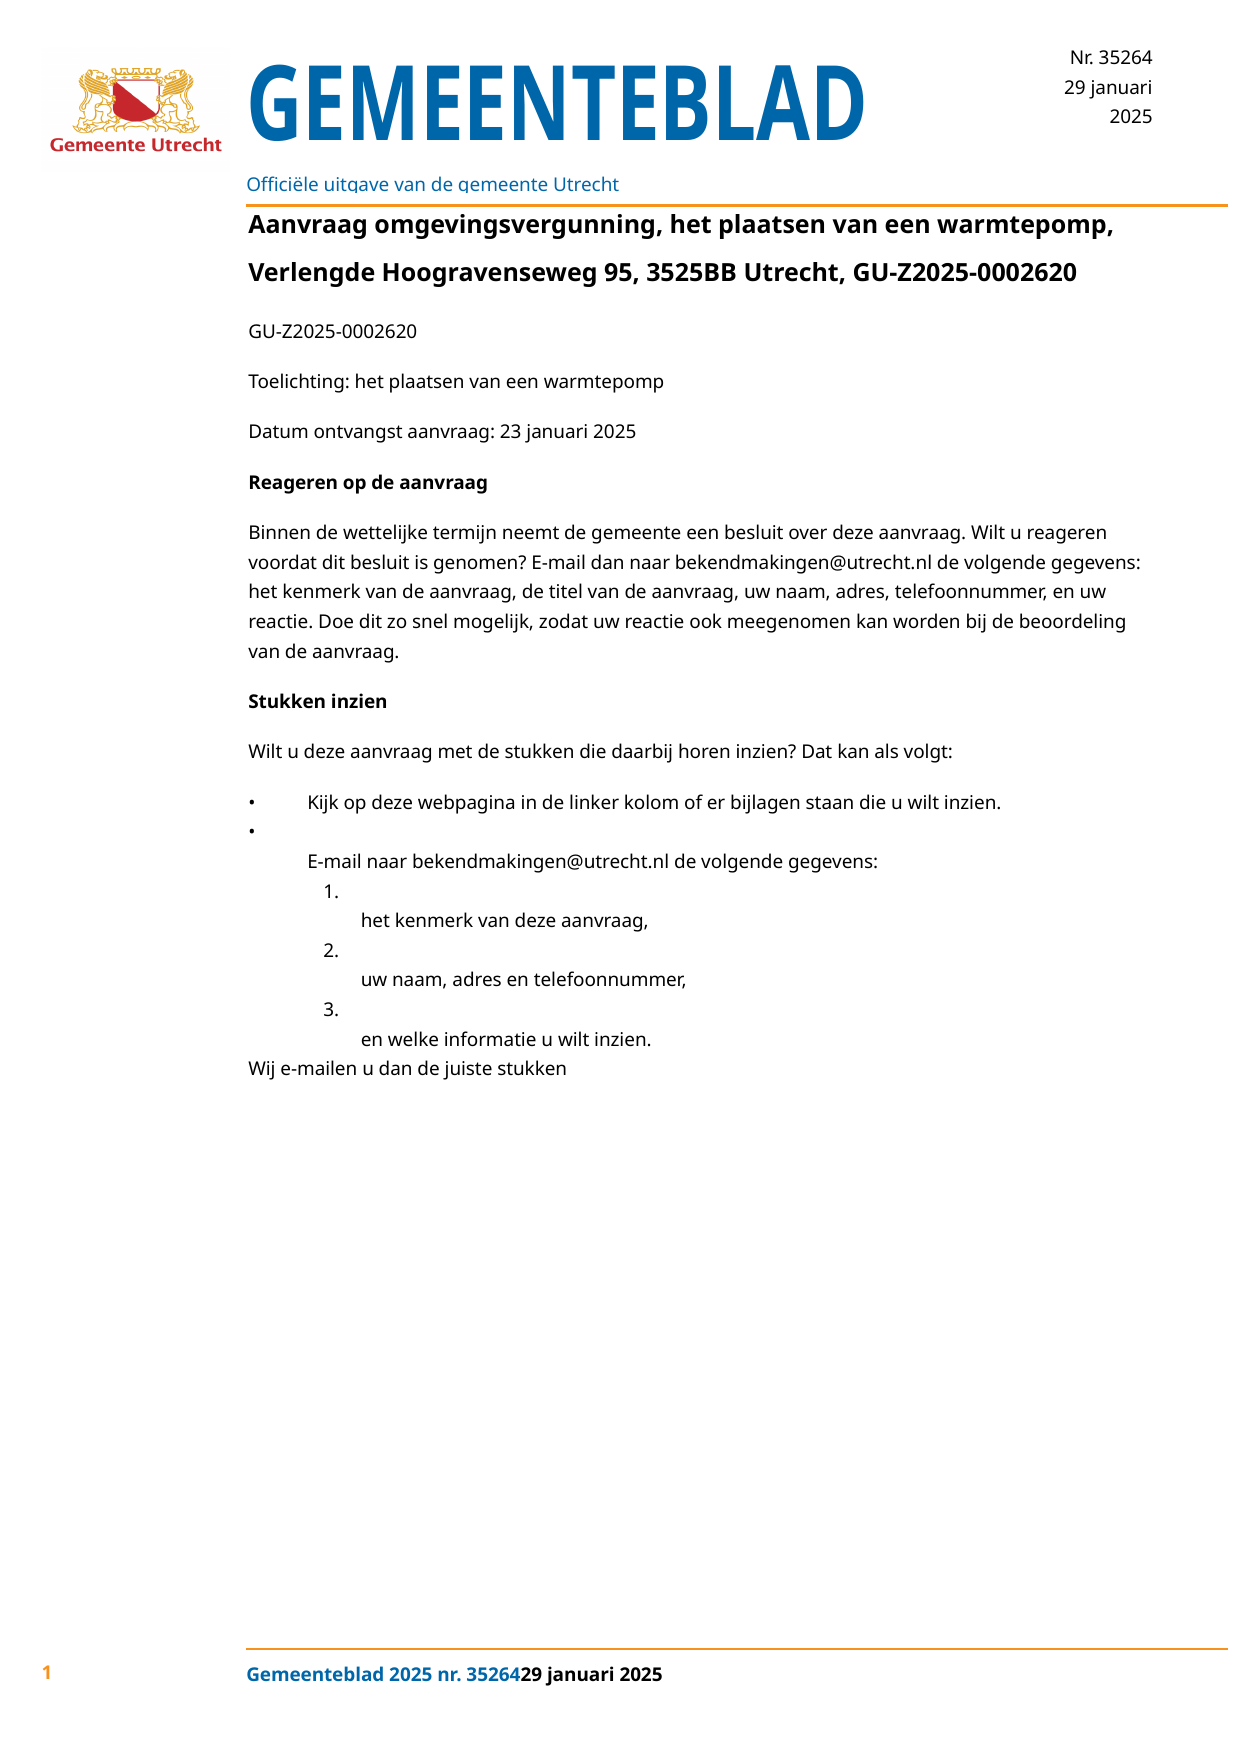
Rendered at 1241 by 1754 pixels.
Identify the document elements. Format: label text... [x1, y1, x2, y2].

text Toelichting: het plaatsen van een warmtepomp [248, 368, 1152, 394]
text Reageren op de aanvraag [248, 469, 1152, 495]
list en welke informatie u wilt inzien. [323, 1026, 1152, 1052]
text Stukken inzien [248, 688, 1152, 714]
text Aanvraag omgevingsvergunning, het plaatsen van een warmtepomp, Verlengde Hoogravenseweg 95, 3525BB Utrecht, GU-Z2025-0002620 [248, 207, 1152, 288]
list Kijk op deze webpagina in de linker kolom of er bijlagen staan die u wilt inzien. [248, 789, 1152, 815]
text Datum ontvangst aanvraag: 23 januari 2025 [248, 419, 1152, 444]
text Wij e-mailen u dan de juiste stukken [248, 1055, 1152, 1081]
list het kenmerk van deze aanvraag, [323, 907, 1152, 933]
picture [41, 47, 231, 172]
text GU-Z2025-0002620 [248, 318, 1152, 344]
text Binnen de wettelijke termijn neemt de gemeente een besluit over deze aanvraag. Wilt u reageren voordat dit besluit is genomen? E-mail dan naar bekendmakingen@utrecht.nl de volgende gegevens: het kenmerk van de aanvraag, de titel van de aanvraag, uw naam, adres, telefoonnummer, en uw reactie. Doe dit zo snel mogelijk, zodat uw reactie ook meegenomen kan worden bij de beoordeling van de aanvraag. [248, 519, 1152, 664]
text Wilt u deze aanvraag met de stukken die daarbij horen inzien? Dat kan als volgt: [248, 739, 1152, 764]
list E-mail naar bekendmakingen@utrecht.nl de volgende gegevens: [248, 848, 1152, 874]
list uw naam, adres en telefoonnummer, [323, 967, 1152, 992]
